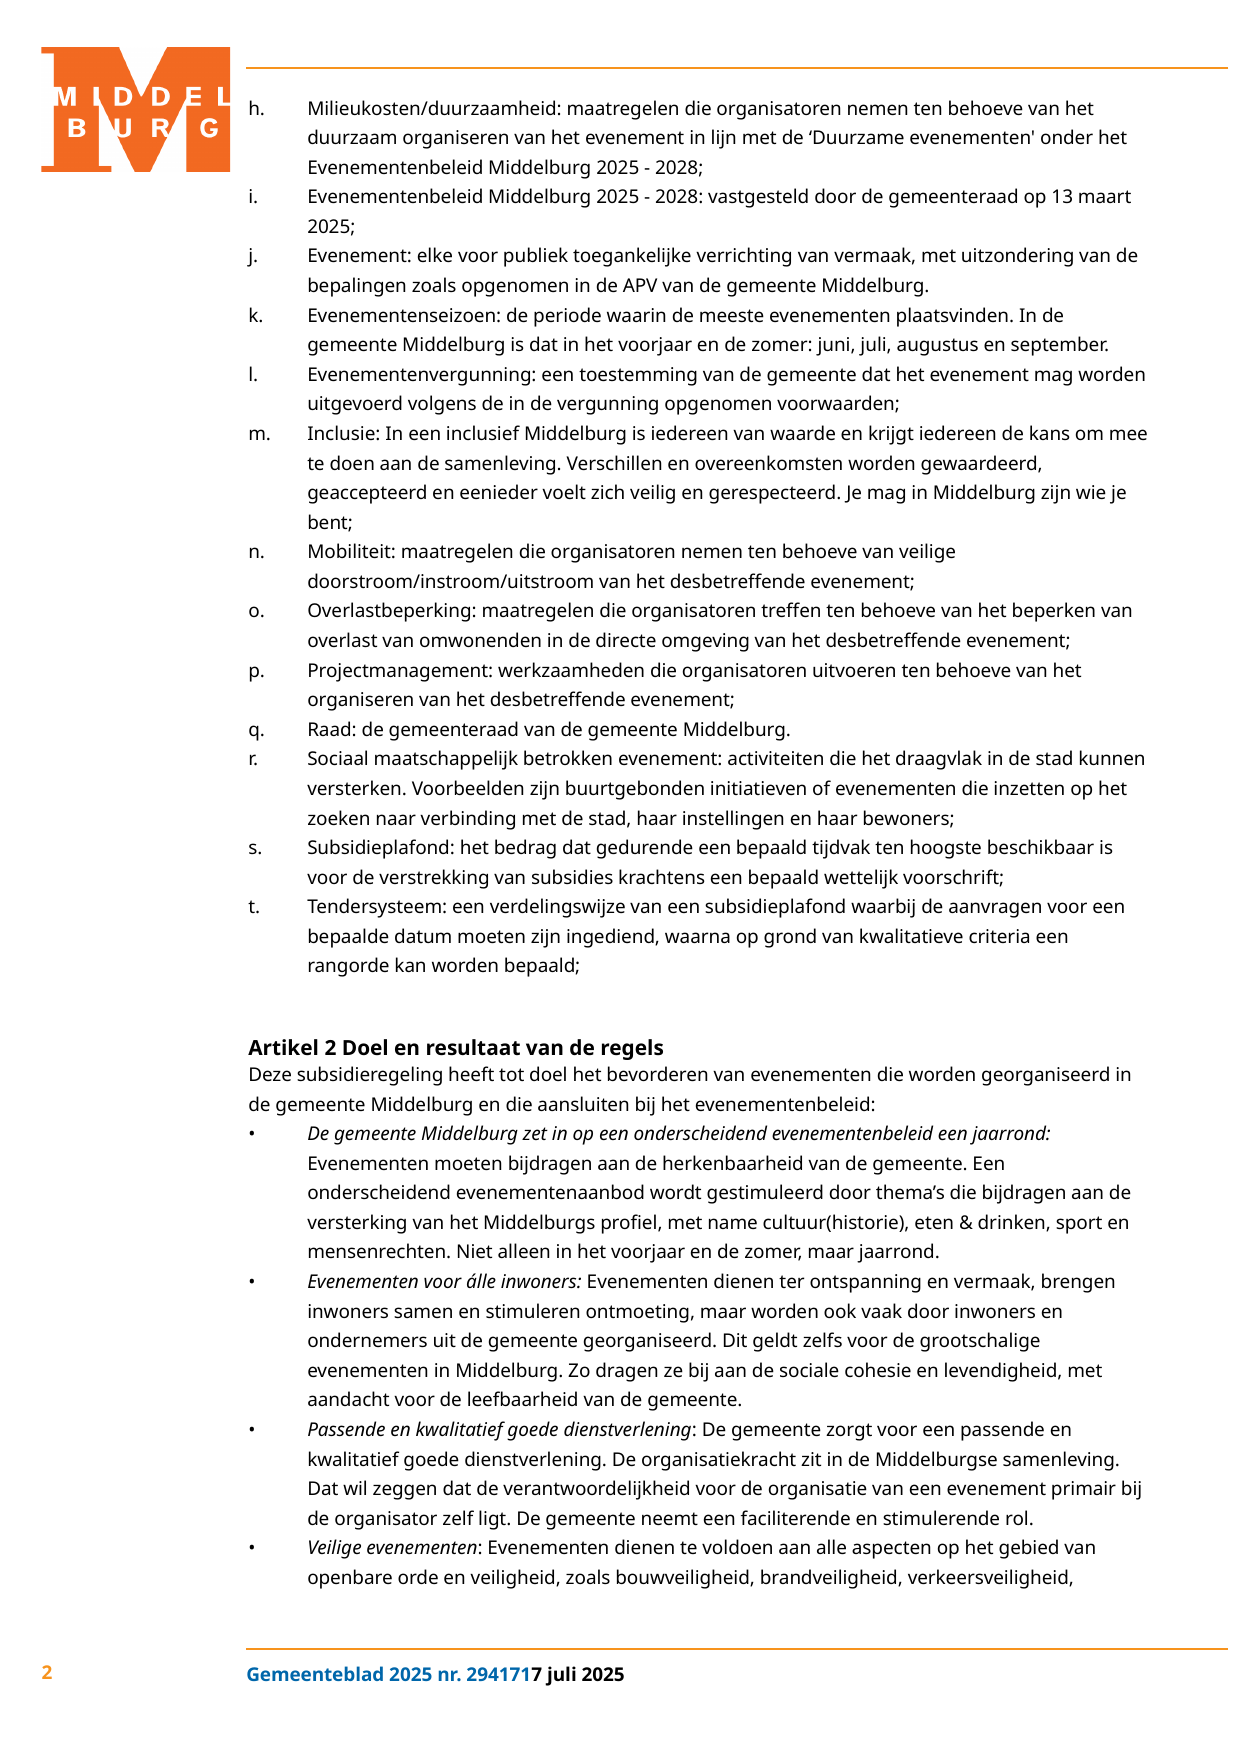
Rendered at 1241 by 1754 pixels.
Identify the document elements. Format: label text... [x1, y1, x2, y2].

list Sociaal maatschappelijk betrokken evenement: activiteiten die het draagvlak in de stad kunnen versterken. Voorbeelden zijn buurtgebonden initiatieven of evenementen die inzetten op het zoeken naar verbinding met de stad, haar instellingen en haar bewoners; [248, 746, 1152, 831]
list De gemeente Middelburg zet in op een onderscheidend evenementenbeleid een jaarrond: Evenementen moeten bijdragen aan de herkenbaarheid van de gemeente. Een onderscheidend evenementenaanbod wordt gestimuleerd door thema’s die bijdragen aan de versterking van het Middelburgs profiel, met name cultuur(historie), eten & drinken, sport en mensenrechten. Niet alleen in het voorjaar en de zomer, maar jaarrond. [248, 1120, 1152, 1264]
list Evenementenbeleid Middelburg 2025 - 2028: vastgesteld door de gemeenteraad op 13 maart 2025; [248, 183, 1152, 239]
list Veilige evenementen: Evenementen dienen te voldoen aan alle aspecten op het gebied van openbare orde en veiligheid, zoals bouwveiligheid, brandveiligheid, verkeersveiligheid, [248, 1534, 1152, 1590]
list Passende en kwalitatief goede dienstverlening: De gemeente zorgt voor een passende en kwalitatief goede dienstverlening. De organisatiekracht zit in de Middelburgse samenleving. Dat wil zeggen dat de verantwoordelijkheid voor de organisatie van een evenement primair bij de organisator zelf ligt. De gemeente neemt een faciliterende en stimulerende rol. [248, 1416, 1152, 1531]
picture [41, 47, 231, 172]
list Subsidieplafond: het bedrag dat gedurende een bepaald tijdvak ten hoogste beschikbaar is voor de verstrekking van subsidies krachtens een bepaald wettelijk voorschrift; [248, 834, 1152, 890]
list Milieukosten/duurzaamheid: maatregelen die organisatoren nemen ten behoeve van het duurzaam organiseren van het evenement in lijn met de ‘Duurzame evenementen' onder het Evenementenbeleid Middelburg 2025 - 2028; [248, 95, 1152, 180]
list Mobiliteit: maatregelen die organisatoren nemen ten behoeve van veilige doorstroom/instroom/uitstroom van het desbetreffende evenement; [248, 538, 1152, 594]
text Deze subsidieregeling heeft tot doel het bevorderen van evenementen die worden georganiseerd in de gemeente Middelburg en die aansluiten bij het evenementenbeleid: [248, 1061, 1152, 1116]
list Evenementen voor álle inwoners: Evenementen dienen ter ontspanning en vermaak, brengen inwoners samen en stimuleren ontmoeting, maar worden ook vaak door inwoners en ondernemers uit de gemeente georganiseerd. Dit geldt zelfs voor de grootschalige evenementen in Middelburg. Zo dragen ze bij aan de sociale cohesie en levendigheid, met aandacht voor de leefbaarheid van de gemeente. [248, 1268, 1152, 1412]
list Raad: de gemeenteraad van de gemeente Middelburg. [248, 716, 1152, 742]
list Projectmanagement: werkzaamheden die organisatoren uitvoeren ten behoeve van het organiseren van het desbetreffende evenement; [248, 657, 1152, 712]
list Evenementenseizoen: de periode waarin de meeste evenementen plaatsvinden. In de gemeente Middelburg is dat in het voorjaar en de zomer: juni, juli, augustus en september. [248, 302, 1152, 357]
list Evenement: elke voor publiek toegankelijke verrichting van vermaak, met uitzondering van de bepalingen zoals opgenomen in de APV van de gemeente Middelburg. [248, 243, 1152, 298]
list Inclusie: In een inclusief Middelburg is iedereen van waarde en krijgt iedereen de kans om mee te doen aan de samenleving. Verschillen en overeenkomsten worden gewaardeerd, geaccepteerd en eenieder voelt zich veilig en gerespecteerd. Je mag in Middelburg zijn wie je bent; [248, 420, 1152, 535]
list Evenementenvergunning: een toestemming van de gemeente dat het evenement mag worden uitgevoerd volgens de in de vergunning opgenomen voorwaarden; [248, 361, 1152, 416]
list Tendersysteem: een verdelingswijze van een subsidieplafond waarbij de aanvragen voor een bepaalde datum moeten zijn ingediend, waarna op grond van kwalitatieve criteria een rangorde kan worden bepaald; [248, 893, 1152, 978]
text Artikel 2 Doel en resultaat van de regels [248, 1033, 1152, 1061]
list Overlastbeperking: maatregelen die organisatoren treffen ten behoeve van het beperken van overlast van omwonenden in de directe omgeving van het desbetreffende evenement; [248, 598, 1152, 653]
